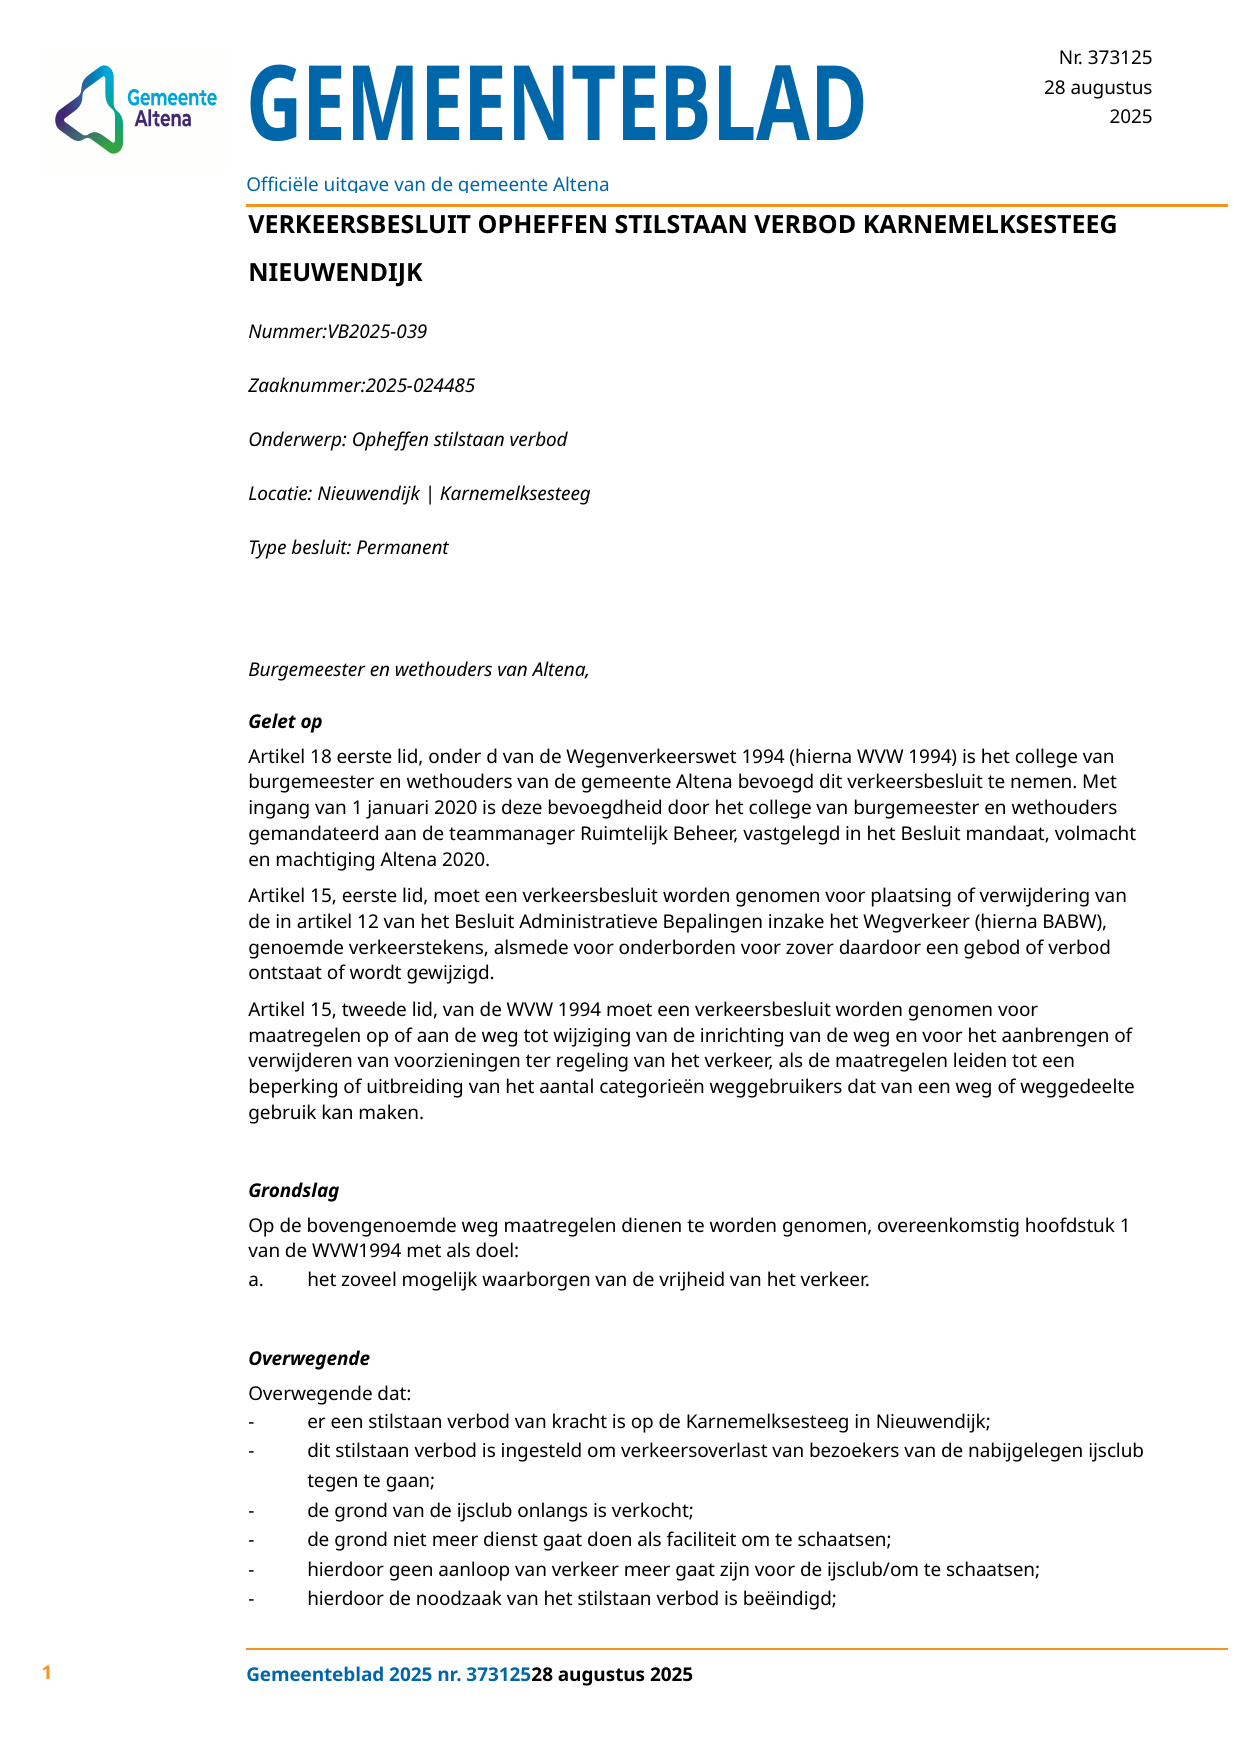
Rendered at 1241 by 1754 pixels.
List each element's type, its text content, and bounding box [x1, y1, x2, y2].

text Overwegende [248, 1346, 1152, 1371]
list het zoveel mogelijk waarborgen van de vrijheid van het verkeer. [248, 1266, 1152, 1292]
text Gelet op [248, 709, 1152, 734]
picture [41, 47, 231, 172]
list er een stilstaan verbod van kracht is op de Karnemelksesteeg in Nieuwendijk; [248, 1408, 1152, 1434]
text Type besluit: Permanent [248, 534, 1152, 560]
text VERKEERSBESLUIT OPHEFFEN STILSTAAN VERBOD KARNEMELKSESTEEG NIEUWENDIJK [248, 207, 1152, 288]
list dit stilstaan verbod is ingesteld om verkeersoverlast van bezoekers van de nabijgelegen ijsclub tegen te gaan; [248, 1438, 1152, 1493]
text Zaaknummer:2025-024485 [248, 372, 1152, 398]
text Grondslag [248, 1178, 1152, 1203]
text Overwegende dat: [248, 1380, 1152, 1405]
text Nummer:VB2025-039 [248, 318, 1152, 344]
text Burgemeester en wethouders van Altena, [248, 656, 1152, 682]
text Artikel 15, eerste lid, moet een verkeersbesluit worden genomen voor plaatsing of verwijdering van de in artikel 12 van het Besluit Administratieve Bepalingen inzake het Wegverkeer (hierna BABW), genoemde verkeerstekens, alsmede voor onderborden voor zover daardoor een gebod of verbod ontstaat of wordt gewijzigd. [248, 882, 1152, 985]
text Op de bovengenoemde weg maatregelen dienen te worden genomen, overeenkomstig hoofdstuk 1 van de WVW1994 met als doel: [248, 1212, 1152, 1263]
text Artikel 18 eerste lid, onder d van de Wegenverkeerswet 1994 (hierna WVW 1994) is het college van burgemeester en wethouders van de gemeente Altena bevoegd dit verkeersbesluit te nemen. Met ingang van 1 januari 2020 is deze bevoegdheid door het college van burgemeester en wethouders gemandateerd aan de teammanager Ruimtelijk Beheer, vastgelegd in het Besluit mandaat, volmacht en machtiging Altena 2020. [248, 743, 1152, 871]
text Artikel 15, tweede lid, van de WVW 1994 moet een verkeersbesluit worden genomen voor maatregelen op of aan de weg tot wijziging van de inrichting van de weg en voor het aanbrengen of verwijderen van voorzieningen ter regeling van het verkeer, als de maatregelen leiden tot een beperking of uitbreiding van het aantal categorieën weggebruikers dat van een weg of weggedeelte gebruik kan maken. [248, 996, 1152, 1125]
text Locatie: Nieuwendijk | Karnemelksesteeg [248, 480, 1152, 506]
list hierdoor geen aanloop van verkeer meer gaat zijn voor de ijsclub/om te schaatsen; [248, 1556, 1152, 1582]
list de grond van de ijsclub onlangs is verkocht; [248, 1497, 1152, 1522]
list hierdoor de noodzaak van het stilstaan verbod is beëindigd; [248, 1586, 1152, 1611]
list de grond niet meer dienst gaat doen als faciliteit om te schaatsen; [248, 1526, 1152, 1552]
text Onderwerp: Opheffen stilstaan verbod [248, 426, 1152, 452]
